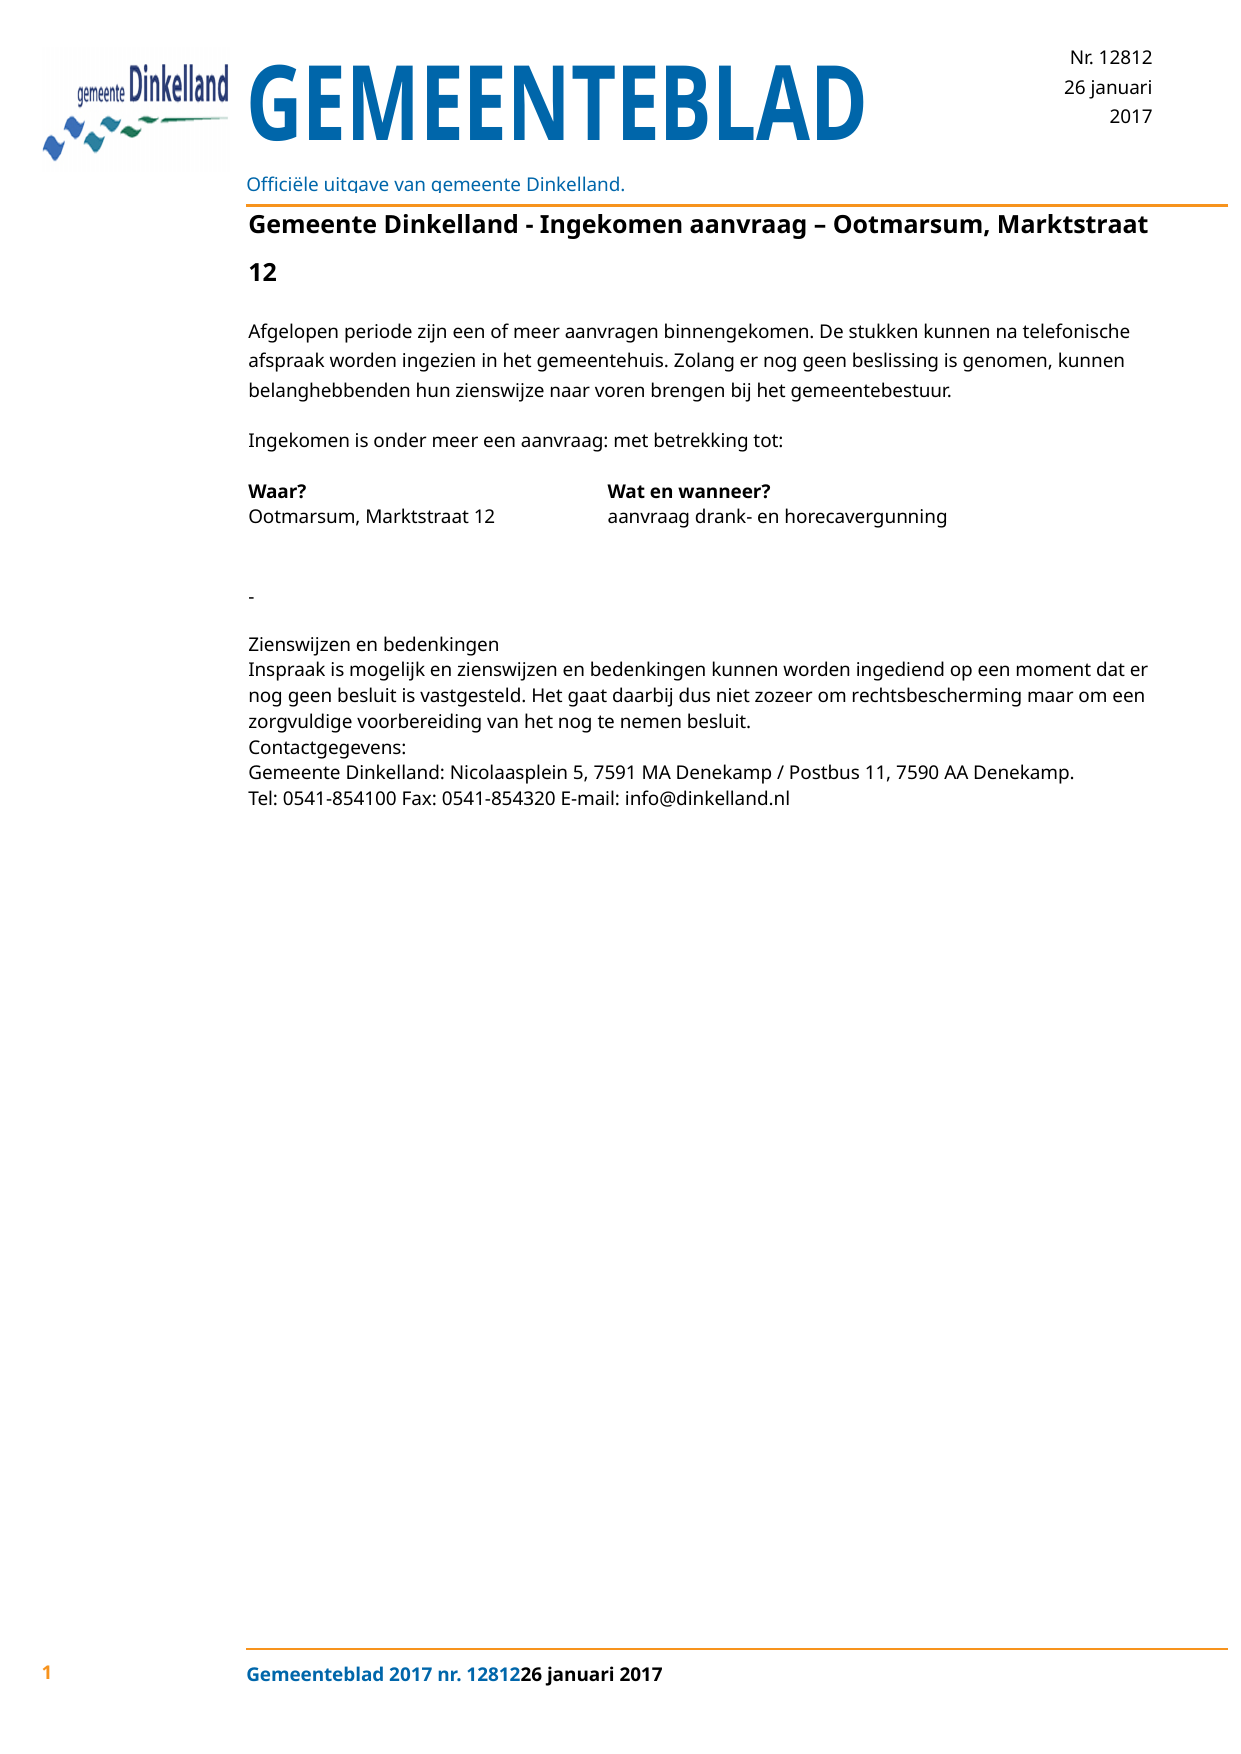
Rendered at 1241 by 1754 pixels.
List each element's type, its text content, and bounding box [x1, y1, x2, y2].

text Contactgegevens: [248, 734, 1152, 759]
text Zienswijzen en bedenkingen [248, 631, 1152, 657]
text Afgelopen periode zijn een of meer aanvragen binnengekomen. De stukken kunnen na telefonische afspraak worden ingezien in het gemeentehuis. Zolang er nog geen beslissing is genomen, kunnen belanghebbenden hun zienswijze naar voren brengen bij het gemeentebestuur. [248, 318, 1152, 403]
picture [41, 47, 231, 172]
text Ingekomen is onder meer een aanvraag: met betrekking tot: [248, 427, 1152, 453]
text - [248, 583, 1152, 609]
text Gemeente Dinkelland: Nicolaasplein 5, 7591 MA Denekamp / Postbus 11, 7590 AA Denekamp. [248, 759, 1152, 785]
table_header Waar? [248, 478, 607, 504]
table_cell aanvraag drank- en horecavergunning [608, 504, 1152, 529]
table_header Wat en wanneer? [608, 478, 1152, 504]
text Gemeente Dinkelland - Ingekomen aanvraag – Ootmarsum, Marktstraat 12 [248, 207, 1152, 288]
table_cell Ootmarsum, Marktstraat 12 [248, 504, 607, 529]
text Tel: 0541-854100 Fax: 0541-854320 E-mail: info@dinkelland.nl [248, 785, 1152, 811]
text Inspraak is mogelijk en zienswijzen en bedenkingen kunnen worden ingediend op een moment dat er nog geen besluit is vastgesteld. Het gaat daarbij dus niet zozeer om rechtsbescherming maar om een zorgvuldige voorbereiding van het nog te nemen besluit. [248, 657, 1152, 734]
